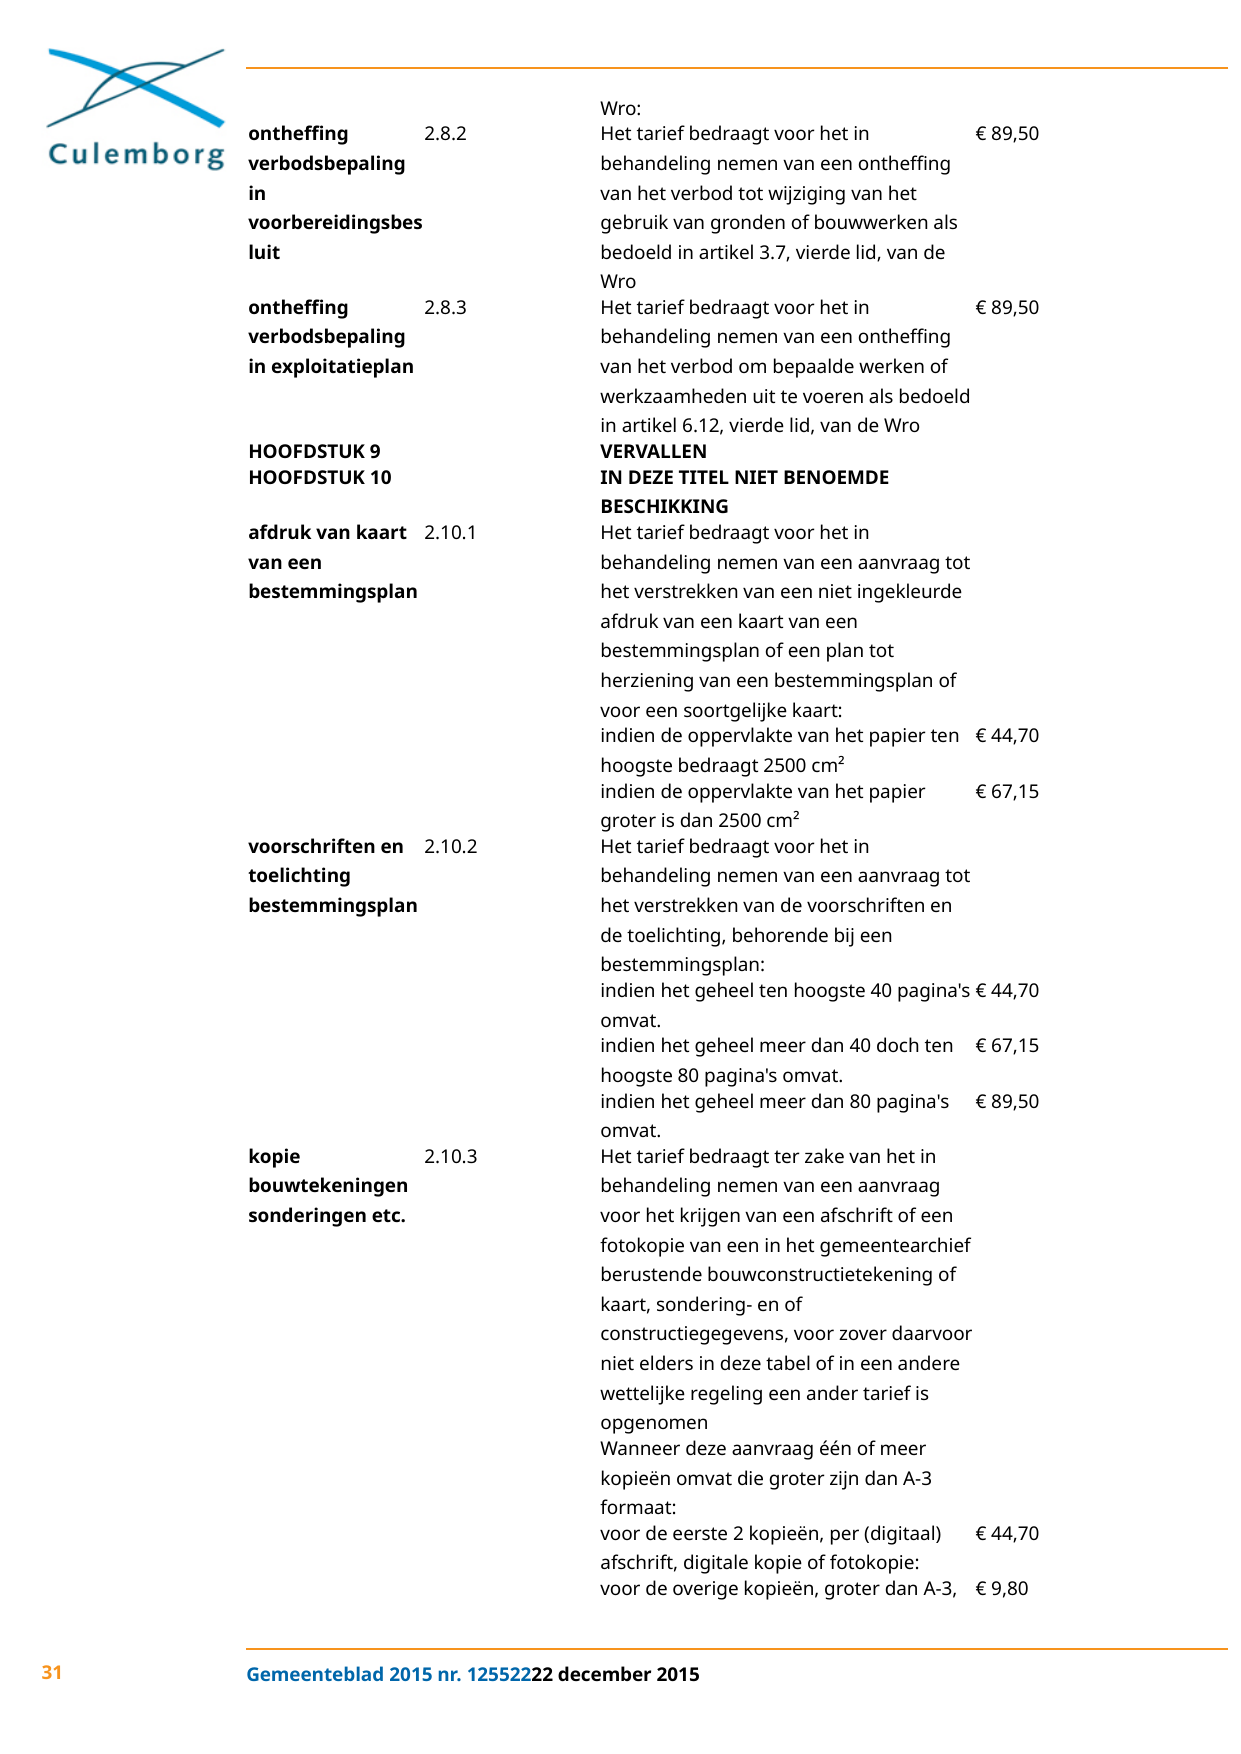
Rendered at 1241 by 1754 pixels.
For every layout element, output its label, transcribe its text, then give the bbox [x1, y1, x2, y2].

table_cell [248, 723, 424, 778]
table_cell [424, 778, 600, 833]
table_cell indien de oppervlakte van het papier ten hoogste bedraagt 2500 cm² [600, 723, 975, 778]
table_cell 2.10.3 [424, 1143, 600, 1435]
table_cell [248, 1435, 424, 1520]
table_cell [248, 778, 424, 833]
table_cell Het tarief bedraagt ter zake van het in behandeling nemen van een aanvraag voor het krijgen van een afschrift of een fotokopie van een in het gemeentearchief berustende bouwconstructietekening of kaart, sondering- en of constructiegegevens, voor zover daarvoor niet elders in deze tabel of in een andere wettelijke regeling een ander tarief is opgenomen [600, 1143, 975, 1435]
table_cell Het tarief bedraagt voor het in behandeling nemen van een ontheffing van het verbod tot wijziging van het gebruik van gronden of bouwwerken als bedoeld in artikel 3.7, vierde lid, van de Wro [600, 121, 975, 294]
table_cell € 44,70 [975, 1520, 1152, 1575]
table_cell 2.8.2 [424, 121, 600, 294]
table_cell Het tarief bedraagt voor het in behandeling nemen van een aanvraag tot het verstrekken van een niet ingekleurde afdruk van een kaart van een bestemmingsplan of een plan tot herziening van een bestemmingsplan of voor een soortgelijke kaart: [600, 519, 975, 722]
table_cell Het tarief bedraagt voor het in behandeling nemen van een aanvraag tot het verstrekken van de voorschriften en de toelichting, behorende bij een bestemmingsplan: [600, 833, 975, 977]
table_cell [424, 464, 600, 519]
table_cell [248, 1575, 424, 1601]
table_cell [248, 95, 424, 121]
table_cell € 89,50 [975, 1088, 1152, 1143]
table_cell kopie bouwtekeningen sonderingen etc. [248, 1143, 424, 1435]
table_cell [424, 438, 600, 464]
table_cell [248, 1033, 424, 1088]
table_cell [424, 1088, 600, 1143]
table_cell 2.10.2 [424, 833, 600, 977]
table_cell [975, 519, 1152, 722]
table_cell [248, 1520, 424, 1575]
table_cell voorschriften en toelichting bestemmingsplan [248, 833, 424, 977]
table_cell [248, 977, 424, 1032]
table_cell [424, 1435, 600, 1520]
table_cell € 89,50 [975, 294, 1152, 438]
table_cell [975, 1435, 1152, 1520]
table_cell [424, 723, 600, 778]
table_cell afdruk van kaart van een bestemmingsplan [248, 519, 424, 722]
table_cell voor de overige kopieën, groter dan A-3, [600, 1575, 975, 1601]
table_cell € 44,70 [975, 723, 1152, 778]
table_cell VERVALLEN [600, 438, 975, 464]
table_cell HOOFDSTUK 9 [248, 438, 424, 464]
table_cell [975, 95, 1152, 121]
table_cell [975, 833, 1152, 977]
table_cell 2.10.1 [424, 519, 600, 722]
table_cell [424, 1520, 600, 1575]
table_cell Wro: [600, 95, 975, 121]
table_cell [975, 464, 1152, 519]
table_cell 2.8.3 [424, 294, 600, 438]
table_cell indien het geheel meer dan 80 pagina's omvat. [600, 1088, 975, 1143]
table_cell HOOFDSTUK 10 [248, 464, 424, 519]
table_cell [248, 1088, 424, 1143]
table_cell € 67,15 [975, 778, 1152, 833]
table_cell ontheffing verbodsbepaling in voorbereidingsbesluit [248, 121, 424, 294]
table_cell ontheffing verbodsbepaling in exploitatieplan [248, 294, 424, 438]
table_cell [424, 1575, 600, 1601]
table_cell IN DEZE TITEL NIET BENOEMDE BESCHIKKING [600, 464, 975, 519]
table_cell [424, 1033, 600, 1088]
table_cell indien de oppervlakte van het papier groter is dan 2500 cm² [600, 778, 975, 833]
table_cell indien het geheel ten hoogste 40 pagina's omvat. [600, 977, 975, 1032]
table_cell € 67,15 [975, 1033, 1152, 1088]
table_cell € 9,80 [975, 1575, 1152, 1601]
table_cell Het tarief bedraagt voor het in behandeling nemen van een ontheffing van het verbod om bepaalde werken of werkzaamheden uit te voeren als bedoeld in artikel 6.12, vierde lid, van de Wro [600, 294, 975, 438]
table_cell voor de eerste 2 kopieën, per (digitaal) afschrift, digitale kopie of fotokopie: [600, 1520, 975, 1575]
table_cell [424, 977, 600, 1032]
picture [41, 47, 231, 172]
table_cell [424, 95, 600, 121]
table_cell € 89,50 [975, 121, 1152, 294]
table_cell [975, 1143, 1152, 1435]
table_cell € 44,70 [975, 977, 1152, 1032]
table_cell Wanneer deze aanvraag één of meer kopieën omvat die groter zijn dan A-3 formaat: [600, 1435, 975, 1520]
table_cell [975, 438, 1152, 464]
table_cell indien het geheel meer dan 40 doch ten hoogste 80 pagina's omvat. [600, 1033, 975, 1088]
